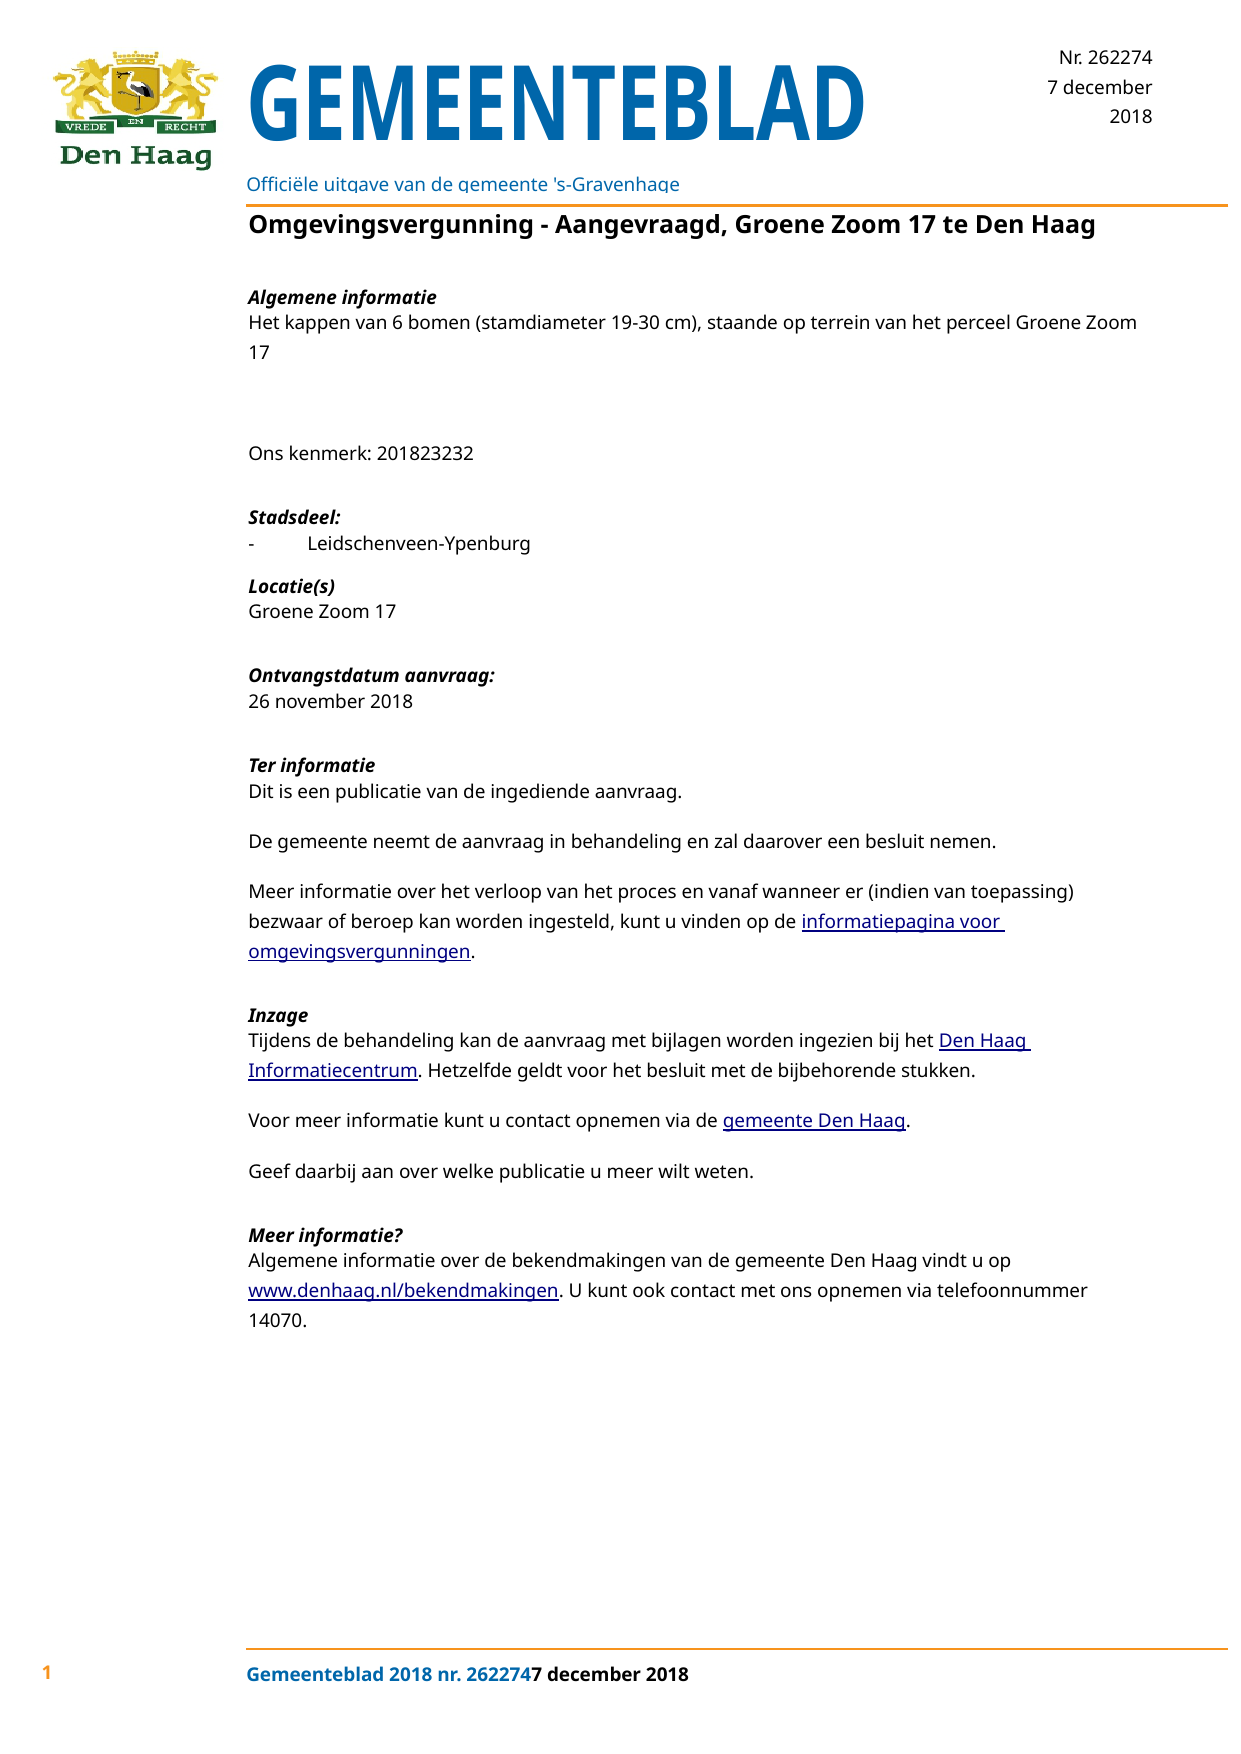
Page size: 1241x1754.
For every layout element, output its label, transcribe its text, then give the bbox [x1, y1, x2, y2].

text Meer informatie? [248, 1222, 1152, 1248]
list Leidschenveen-Ypenburg [248, 530, 1152, 555]
text Ons kenmerk: 201823232 [248, 440, 1152, 466]
text Groene Zoom 17 [248, 598, 1152, 624]
text Geef daarbij aan over welke publicatie u meer wilt weten. [248, 1158, 1152, 1184]
text Omgevingsvergunning - Aangevraagd, Groene Zoom 17 te Den Haag [248, 207, 1152, 241]
picture [41, 47, 231, 172]
text Tijdens de behandeling kan de aanvraag met bijlagen worden ingezien bij het Den Haag Informatiecentrum. Hetzelfde geldt voor het besluit met de bijbehorende stukken. [248, 1028, 1152, 1083]
text 26 november 2018 [248, 688, 1152, 714]
text Dit is een publicatie van de ingediende aanvraag. [248, 778, 1152, 804]
text Ter informatie [248, 752, 1152, 778]
text De gemeente neemt de aanvraag in behandeling en zal daarover een besluit nemen. [248, 828, 1152, 854]
text Meer informatie over het verloop van het proces en vanaf wanneer er (indien van toepassing) bezwaar of beroep kan worden ingesteld, kunt u vinden op de informatiepagina voor omgevingsvergunningen. [248, 879, 1152, 964]
text Algemene informatie over de bekendmakingen van de gemeente Den Haag vindt u op www.denhaag.nl/bekendmakingen. U kunt ook contact met ons opnemen via telefoonnummer 14070. [248, 1248, 1152, 1333]
text Stadsdeel: [248, 504, 1152, 530]
text Inzage [248, 1002, 1152, 1028]
text Het kappen van 6 bomen (stamdiameter 19-30 cm), staande op terrein van het perceel Groene Zoom 17 [248, 309, 1152, 365]
text Ontvangstdatum aanvraag: [248, 662, 1152, 688]
text Locatie(s) [248, 573, 1152, 598]
text Voor meer informatie kunt u contact opnemen via de gemeente Den Haag. [248, 1108, 1152, 1133]
text Algemene informatie [248, 284, 1152, 309]
